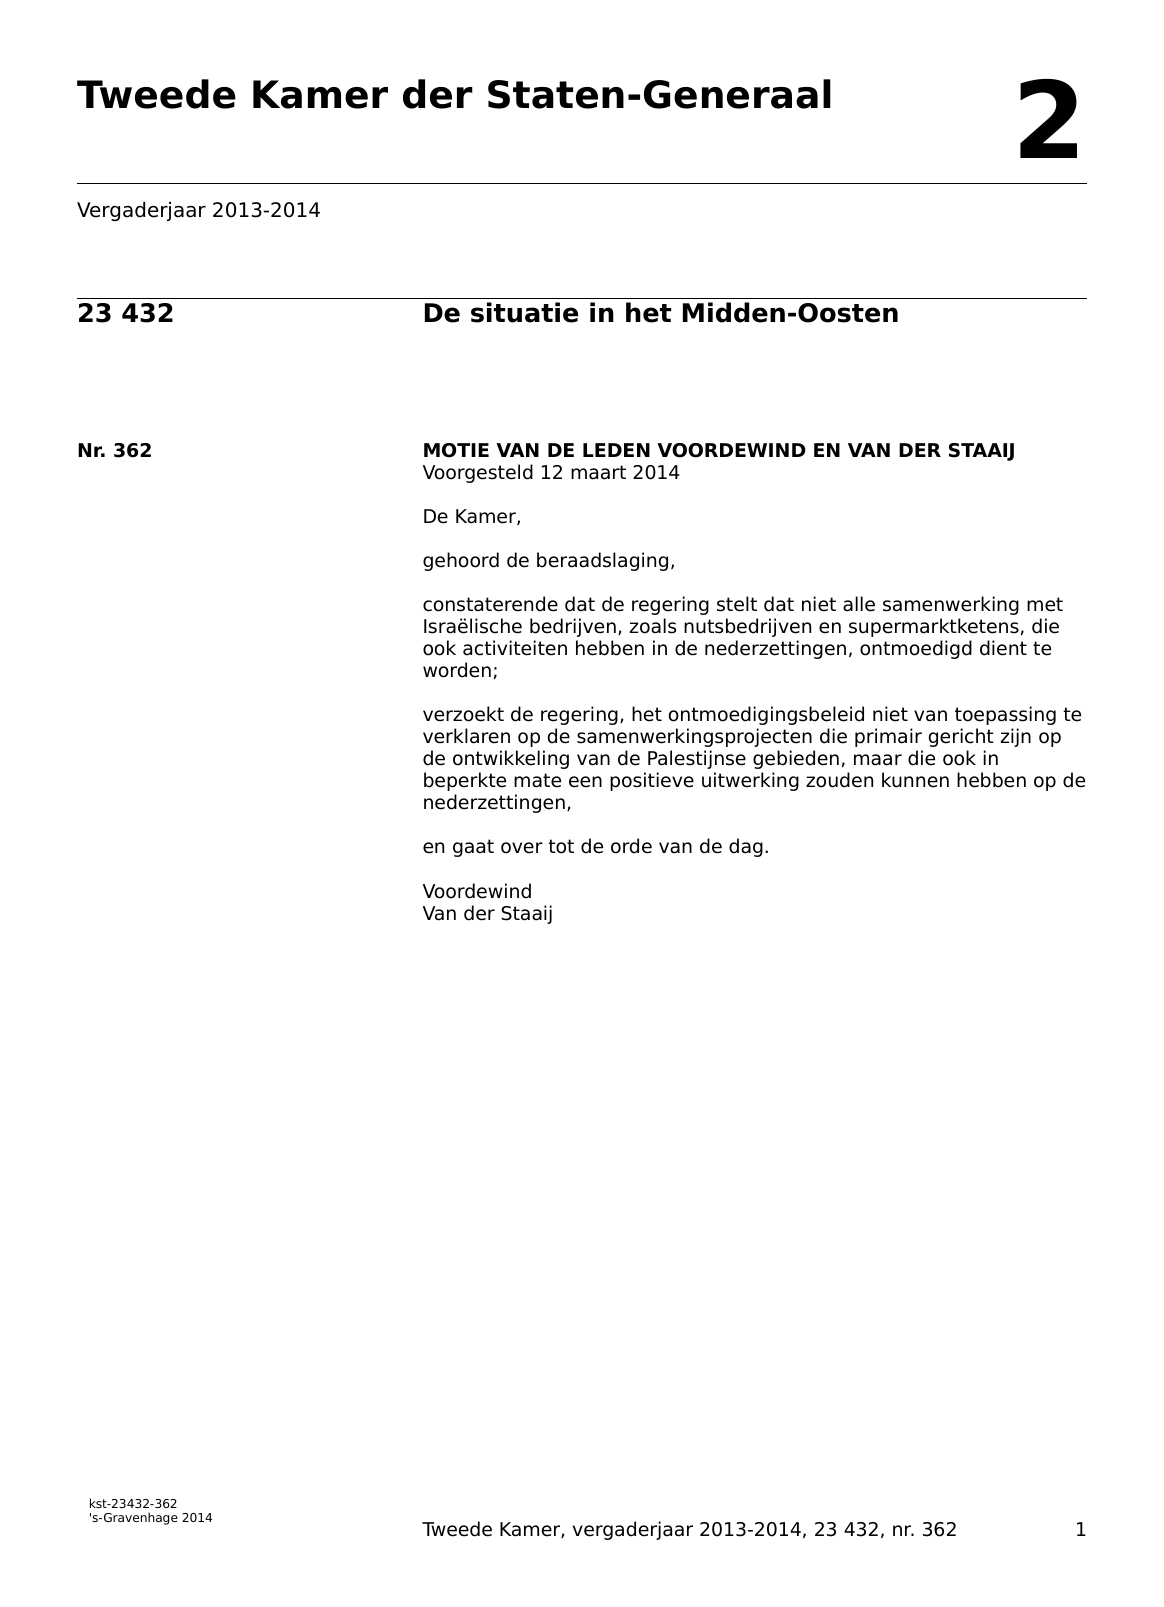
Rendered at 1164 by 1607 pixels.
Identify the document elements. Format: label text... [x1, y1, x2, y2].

subtitle Nr. 362 MOTIE VAN DE LEDEN VOORDEWIND EN VAN DER STAAIJ [77, 440, 1087, 462]
table_cell Vergaderjaar 2013-2014 [77, 184, 1087, 298]
text De Kamer, [422, 506, 1087, 528]
text gehoord de beraadslaging, [422, 550, 1087, 572]
table_header 2 [886, 59, 1087, 183]
table_header Tweede Kamer der Staten-Generaal [77, 59, 886, 183]
text 's-Gravenhage 2014 [88, 1511, 323, 1525]
text Voorgesteld 12 maart 2014 [422, 462, 1087, 484]
text Voordewind [422, 881, 1087, 902]
text verzoekt de regering, het ontmoedigingsbeleid niet van toepassing te verklaren op de samenwerkingsprojecten die primair gericht zijn op de ontwikkeling van de Palestijnse gebieden, maar die ook in beperkte mate een positieve uitwerking zouden kunnen hebben op de nederzettingen, [422, 704, 1087, 814]
text en gaat over tot de orde van de dag. [422, 836, 1087, 858]
text kst-23432-362 [88, 1497, 323, 1511]
subtitle 23 432 De situatie in het Midden-Oosten [77, 299, 1087, 329]
text Van der Staaij [422, 902, 1087, 924]
text constaterende dat de regering stelt dat niet alle samenwerking met Israëlische bedrijven, zoals nutsbedrijven en supermarktketens, die ook activiteiten hebben in de nederzettingen, ontmoedigd dient te worden; [422, 594, 1087, 682]
